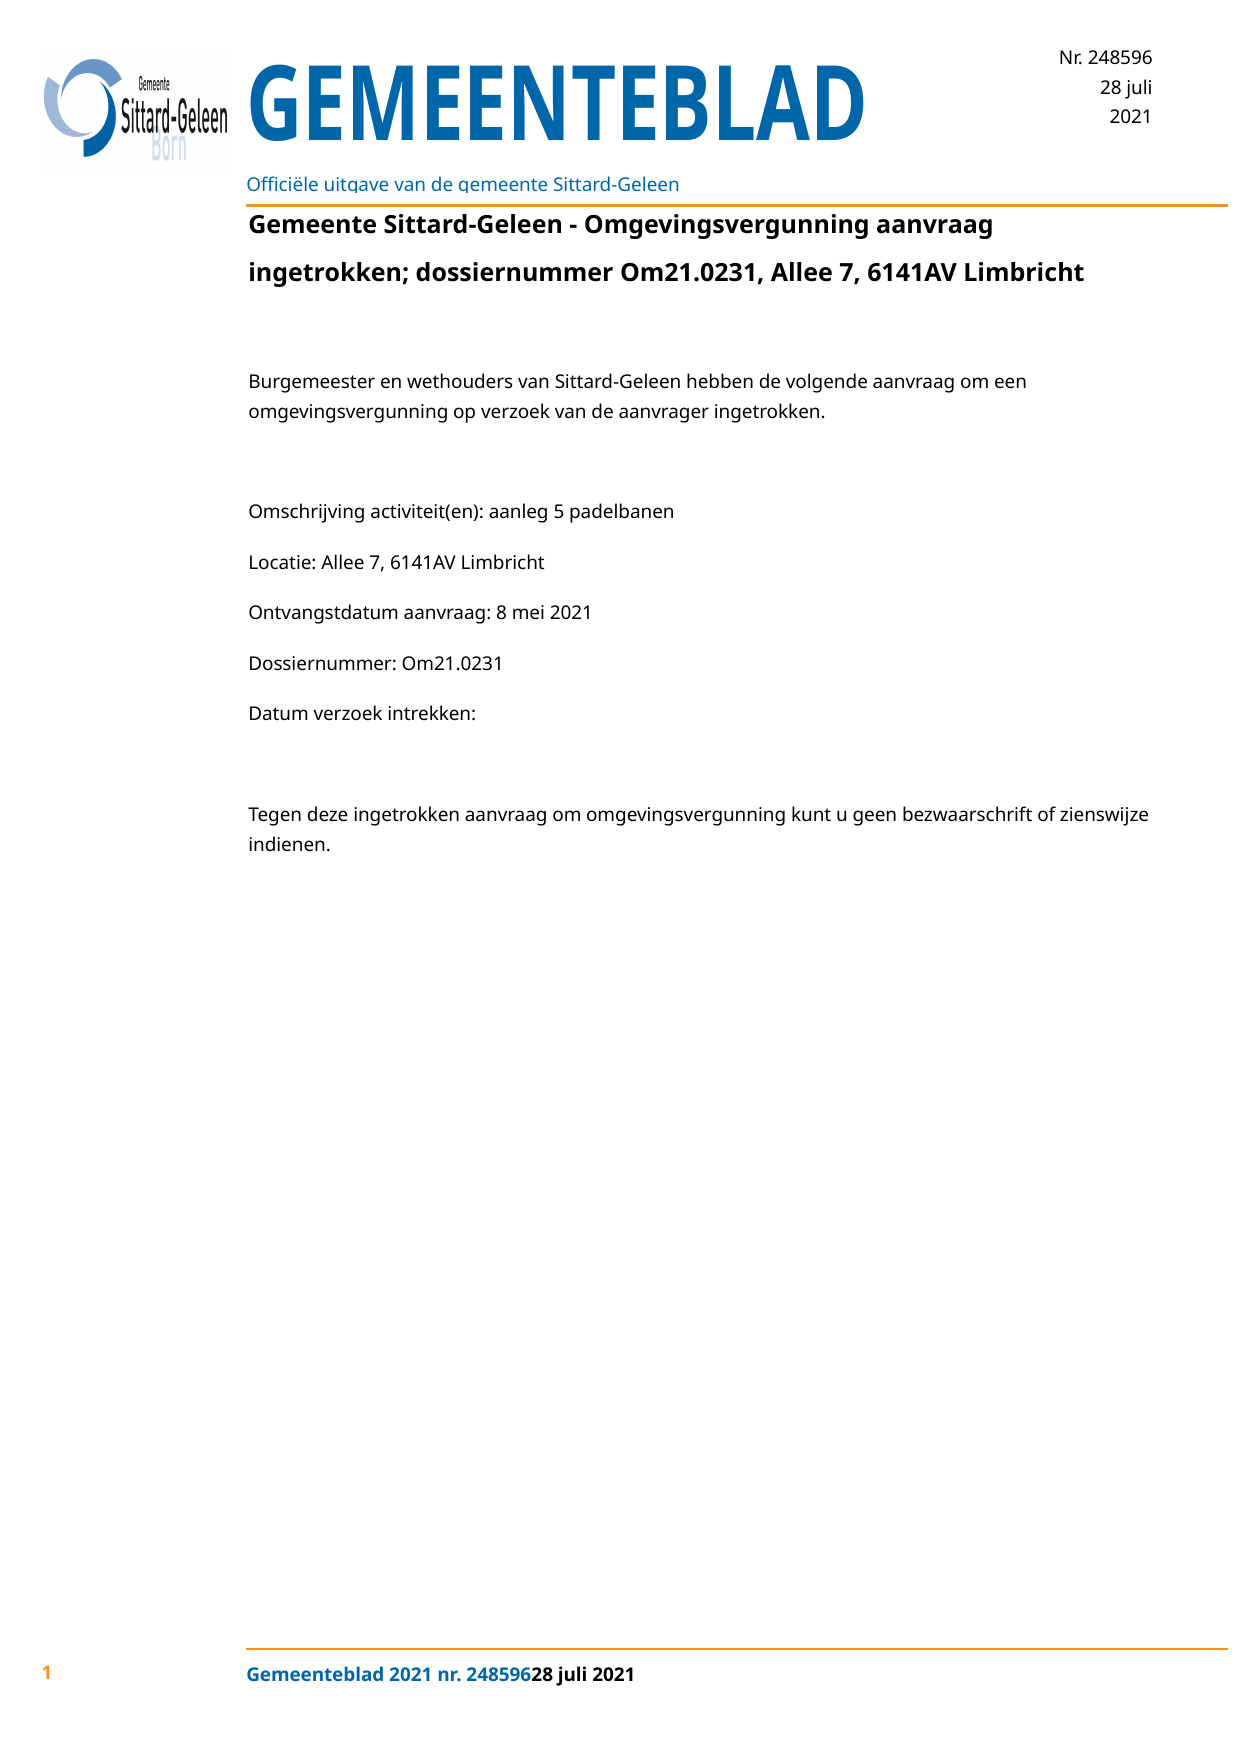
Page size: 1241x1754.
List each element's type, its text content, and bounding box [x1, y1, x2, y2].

text Burgemeester en wethouders van Sittard-Geleen hebben de volgende aanvraag om een omgevingsvergunning op verzoek van de aanvrager ingetrokken. [248, 368, 1152, 424]
text Tegen deze ingetrokken aanvraag om omgevingsvergunning kunt u geen bezwaarschrift of zienswijze indienen. [248, 801, 1152, 857]
text Gemeente Sittard-Geleen - Omgevingsvergunning aanvraag ingetrokken; dossiernummer Om21.0231, Allee 7, 6141AV Limbricht [248, 207, 1152, 288]
text Datum verzoek intrekken: [248, 700, 1152, 726]
text Locatie: Allee 7, 6141AV Limbricht [248, 549, 1152, 575]
text Dossiernummer: Om21.0231 [248, 650, 1152, 676]
text Omschrijving activiteit(en): aanleg 5 padelbanen [248, 499, 1152, 524]
picture [41, 47, 231, 172]
text Ontvangstdatum aanvraag: 8 mei 2021 [248, 599, 1152, 625]
